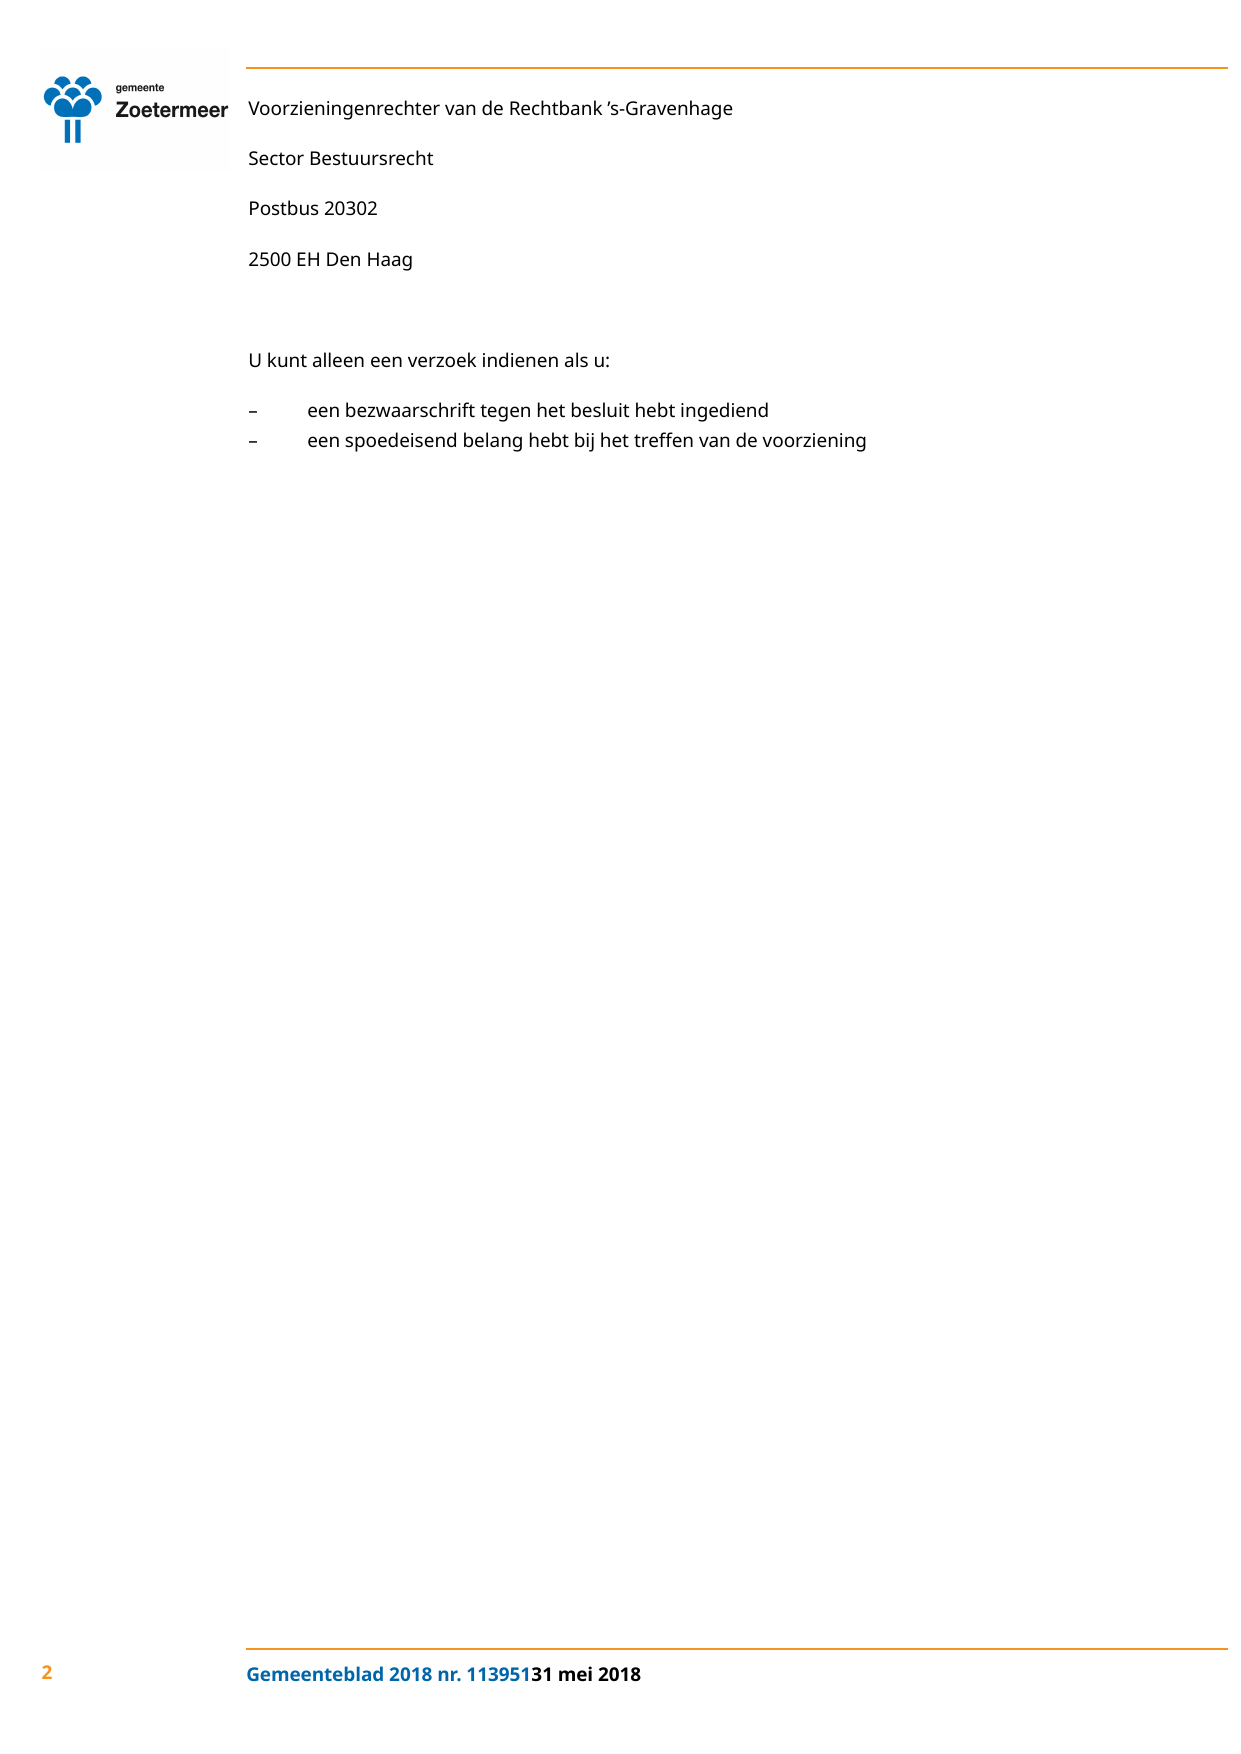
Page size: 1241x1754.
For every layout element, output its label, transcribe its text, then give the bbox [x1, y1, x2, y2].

list een spoedeisend belang hebt bij het treffen van de voorziening [248, 427, 1152, 453]
picture [41, 47, 231, 172]
text 2500 EH Den Haag [248, 246, 1152, 272]
list een bezwaarschrift tegen het besluit hebt ingediend [248, 397, 1152, 423]
text Postbus 20302 [248, 196, 1152, 221]
text Voorzieningenrechter van de Rechtbank ’s-Gravenhage [248, 95, 1152, 121]
text U kunt alleen een verzoek indienen als u: [248, 347, 1152, 373]
text Sector Bestuursrecht [248, 145, 1152, 171]
